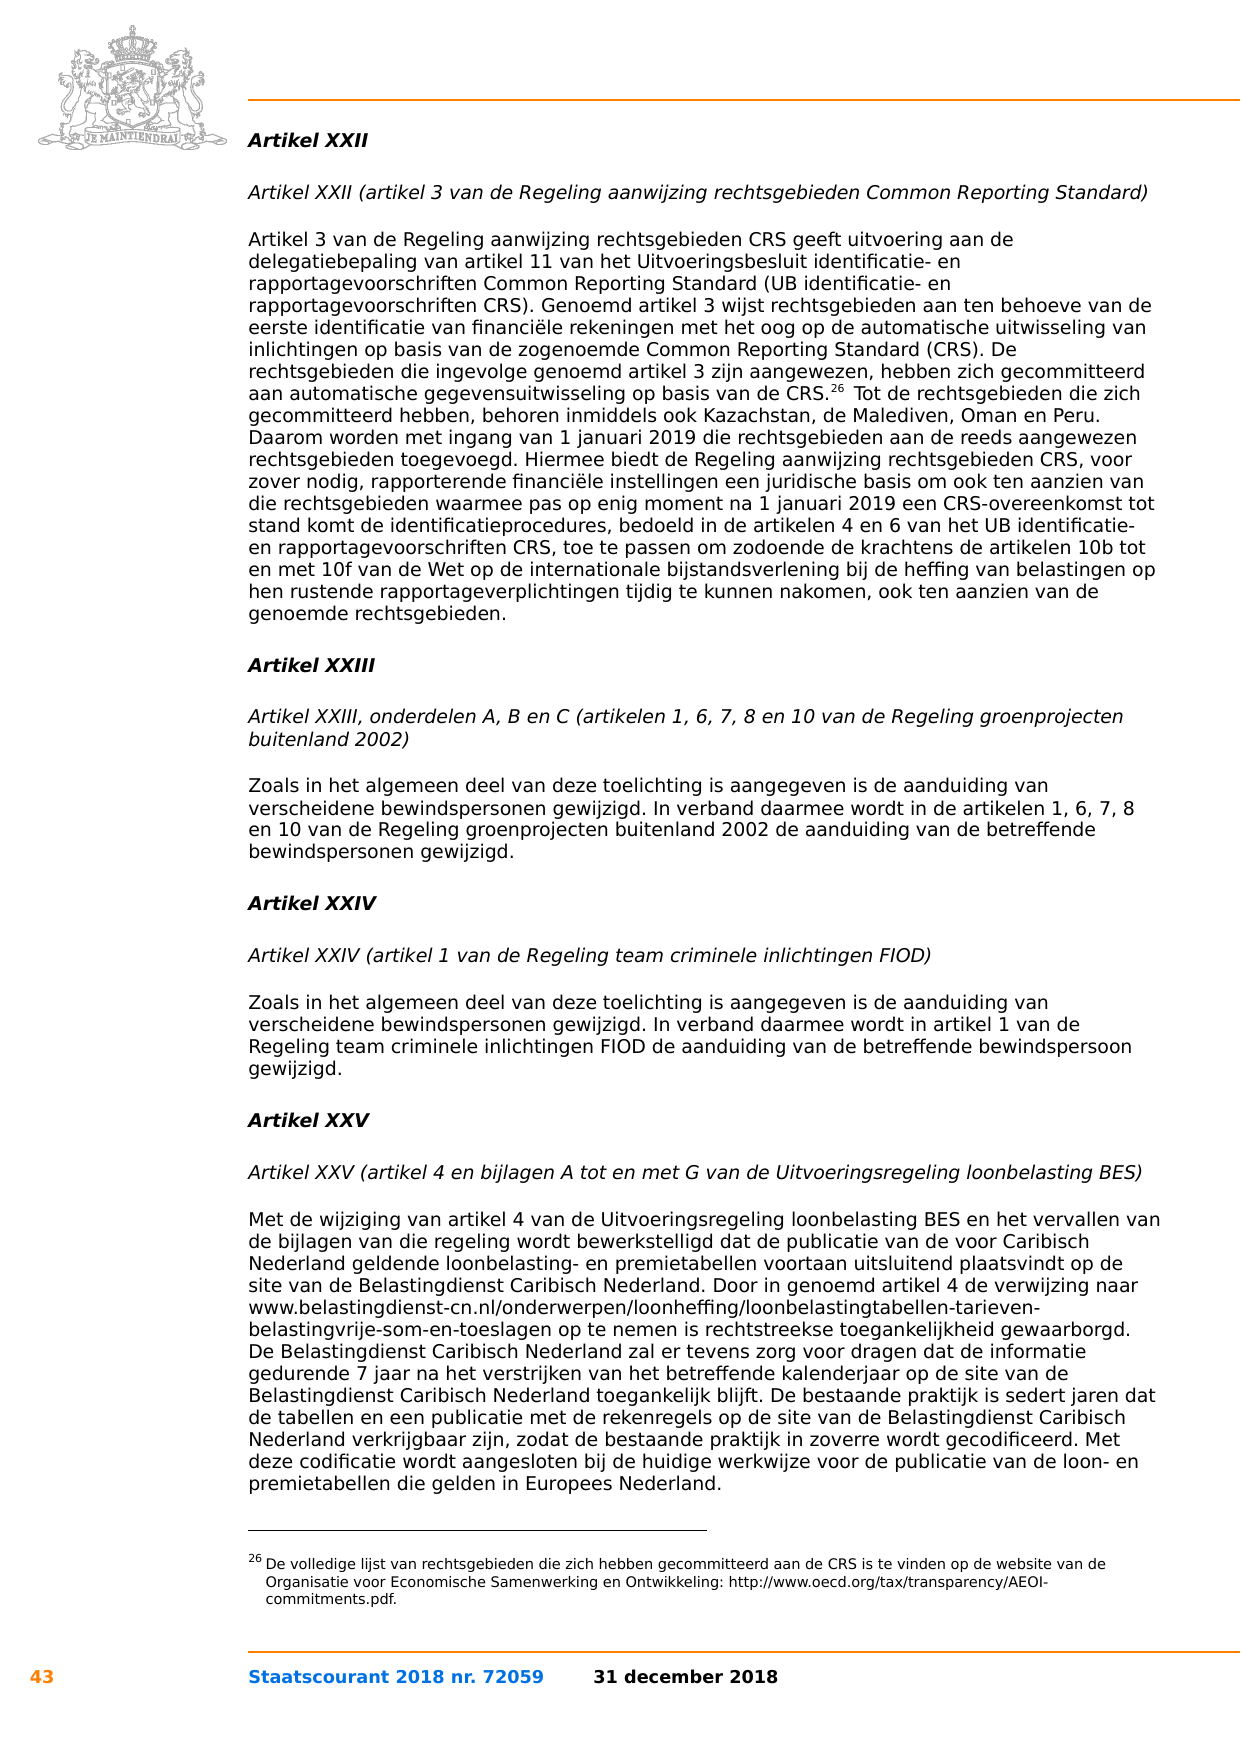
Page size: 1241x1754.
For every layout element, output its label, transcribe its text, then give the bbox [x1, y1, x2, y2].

subtitle Artikel XXIV [248, 893, 1163, 915]
subtitle Artikel XXIII [248, 654, 1163, 676]
subtitle Artikel XXV [248, 1110, 1163, 1132]
text Zoals in het algemeen deel van deze toelichting is aangegeven is de aanduiding van verscheidene bewindspersonen gewijzigd. In verband daarmee wordt in de artikelen 1, 6, 7, 8 en 10 van de Regeling groenprojecten buitenland 2002 de aanduiding van de betreffende bewindspersonen gewijzigd. [248, 775, 1163, 863]
subtitle Artikel XXII [248, 130, 1163, 152]
subtitle Artikel XXIII, onderdelen A, B en C (artikelen 1, 6, 7, 8 en 10 van de Regeling groenprojecten buitenland 2002) [248, 706, 1163, 750]
text De volledige lijst van rechtsgebieden die zich hebben gecommitteerd aan de CRS is te vinden op de website van de Organisatie voor Economische Samenwerking en Ontwikkeling: http://www.oecd.org/tax/transparency/AEOI-commitments.pdf. [248, 1552, 1163, 1608]
text Zoals in het algemeen deel van deze toelichting is aangegeven is de aanduiding van verscheidene bewindspersonen gewijzigd. In verband daarmee wordt in artikel 1 van de Regeling team criminele inlichtingen FIOD de aanduiding van de betreffende bewindspersoon gewijzigd. [248, 992, 1163, 1080]
text Artikel 3 van de Regeling aanwijzing rechtsgebieden CRS geeft uitvoering aan de delegatiebepaling van artikel 11 van het Uitvoeringsbesluit identificatie- en rapportagevoorschriften Common Reporting Standard (UB identificatie- en rapportagevoorschriften CRS). Genoemd artikel 3 wijst rechtsgebieden aan ten behoeve van de eerste identificatie van financiële rekeningen met het oog op de automatische uitwisseling van inlichtingen op basis van de zogenoemde Common Reporting Standard (CRS). De rechtsgebieden die ingevolge genoemd artikel 3 zijn aangewezen, hebben zich gecommitteerd aan automatische gegevensuitwisseling op basis van de CRS. Tot de rechtsgebieden die zich gecommitteerd hebben, behoren inmiddels ook Kazachstan, de Malediven, Oman en Peru. Daarom worden met ingang van 1 januari 2019 die rechtsgebieden aan de reeds aangewezen rechtsgebieden toegevoegd. Hiermee biedt de Regeling aanwijzing rechtsgebieden CRS, voor zover nodig, rapporterende financiële instellingen een juridische basis om ook ten aanzien van die rechtsgebieden waarmee pas op enig moment na 1 januari 2019 een CRS-overeenkomst tot stand komt de identificatieprocedures, bedoeld in de artikelen 4 en 6 van het UB identificatie- en rapportagevoorschriften CRS, toe te passen om zodoende de krachtens de artikelen 10b tot en met 10f van de Wet op de internationale bijstandsverlening bij de heffing van belastingen op hen rustende rapportageverplichtingen tijdig te kunnen nakomen, ook ten aanzien van de genoemde rechtsgebieden. [248, 229, 1163, 624]
subtitle Artikel XXV (artikel 4 en bijlagen A tot en met G van de Uitvoeringsregeling loonbelasting BES) [248, 1162, 1163, 1184]
picture [38, 25, 227, 150]
text Met de wijziging van artikel 4 van de Uitvoeringsregeling loonbelasting BES en het vervallen van de bijlagen van die regeling wordt bewerkstelligd dat de publicatie van de voor Caribisch Nederland geldende loonbelasting- en premietabellen voortaan uitsluitend plaatsvindt op de site van de Belastingdienst Caribisch Nederland. Door in genoemd artikel 4 de verwijzing naar www.belastingdienst-cn.nl/onderwerpen/loonheffing/loonbelastingtabellen-tarieven-belastingvrije-som-en-toeslagen op te nemen is rechtstreekse toegankelijkheid gewaarborgd. De Belastingdienst Caribisch Nederland zal er tevens zorg voor dragen dat de informatie gedurende 7 jaar na het verstrijken van het betreffende kalenderjaar op de site van de Belastingdienst Caribisch Nederland toegankelijk blijft. De bestaande praktijk is sedert jaren dat de tabellen en een publicatie met de rekenregels op de site van de Belastingdienst Caribisch Nederland verkrijgbaar zijn, zodat de bestaande praktijk in zoverre wordt gecodificeerd. Met deze codificatie wordt aangesloten bij de huidige werkwijze voor de publicatie van de loon- en premietabellen die gelden in Europees Nederland. [248, 1209, 1163, 1495]
subtitle Artikel XXIV (artikel 1 van de Regeling team criminele inlichtingen FIOD) [248, 945, 1163, 967]
subtitle Artikel XXII (artikel 3 van de Regeling aanwijzing rechtsgebieden Common Reporting Standard) [248, 182, 1163, 204]
